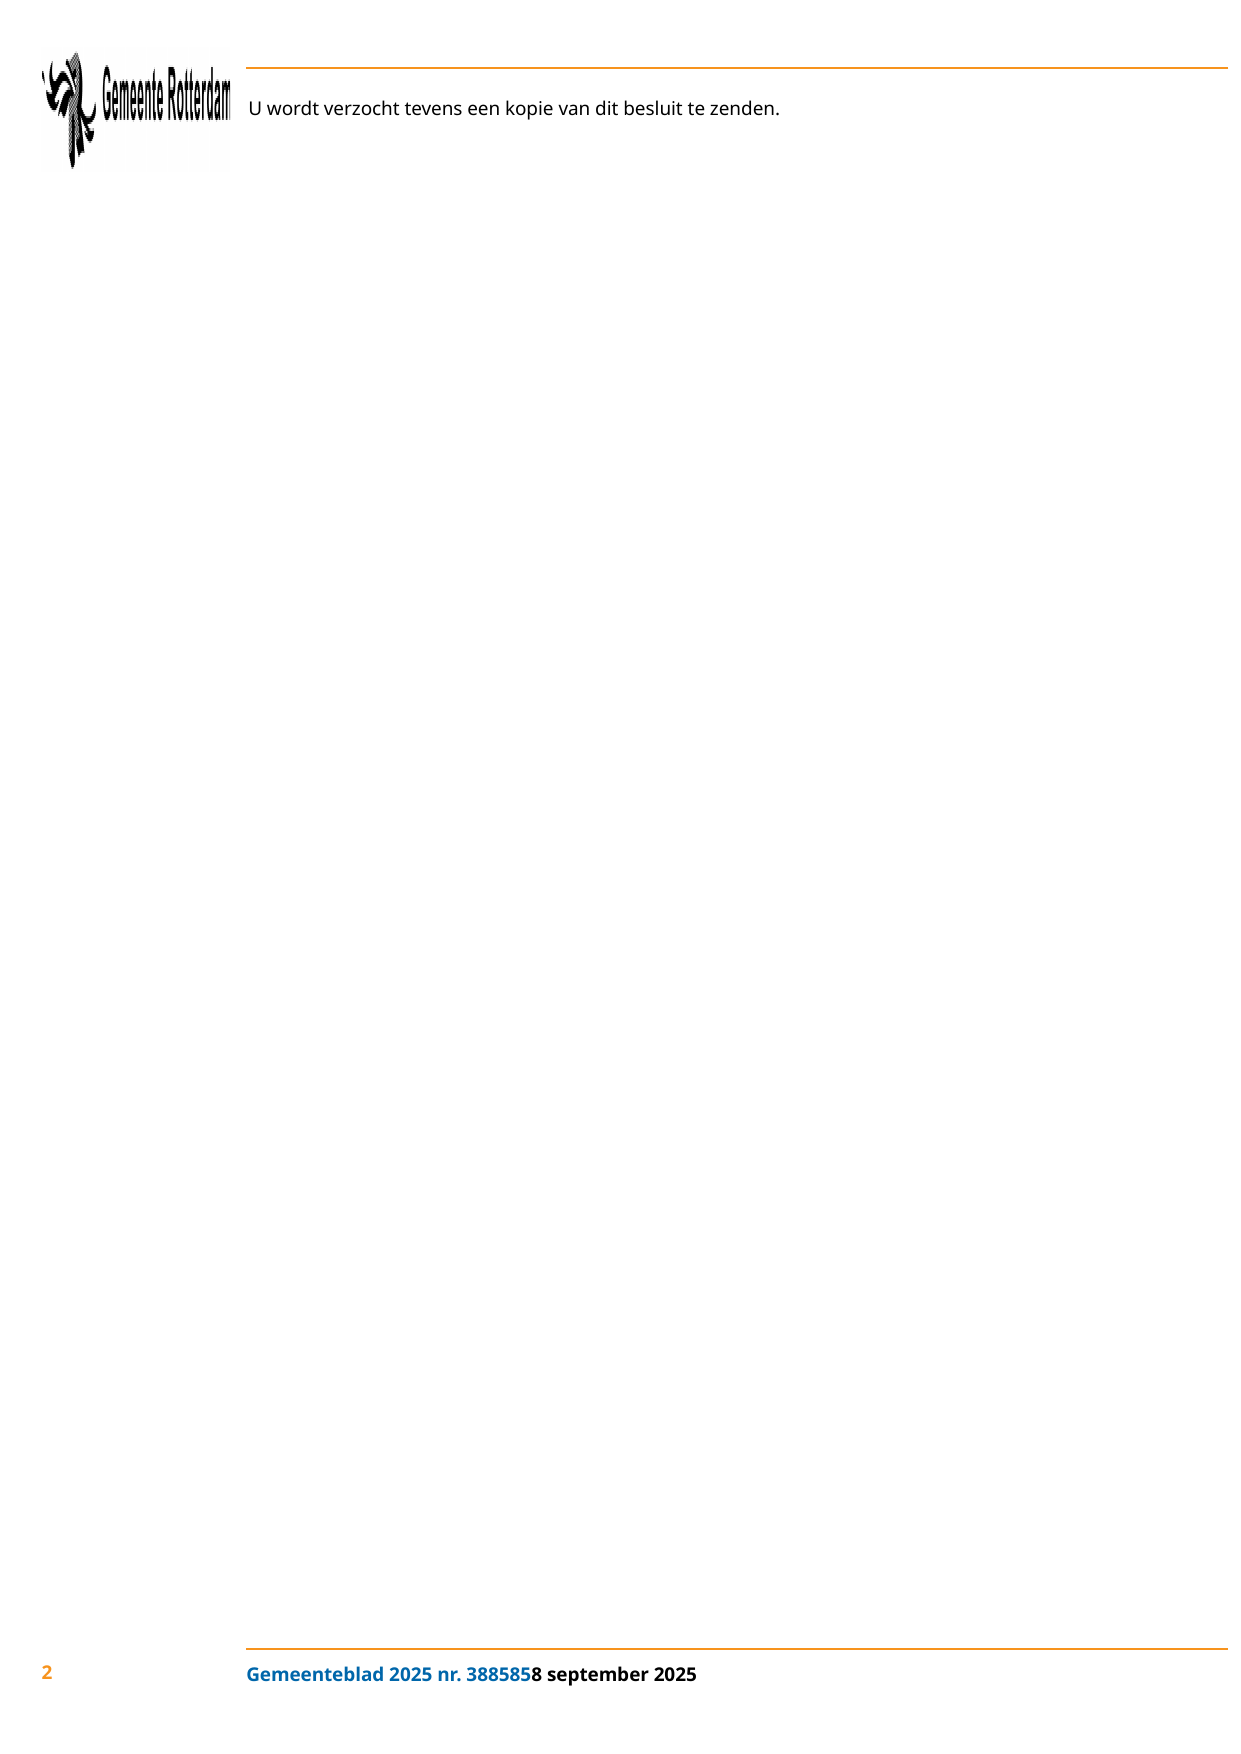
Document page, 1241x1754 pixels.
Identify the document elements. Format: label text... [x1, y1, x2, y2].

picture [41, 47, 231, 172]
text U wordt verzocht tevens een kopie van dit besluit te zenden. [248, 95, 1152, 121]
